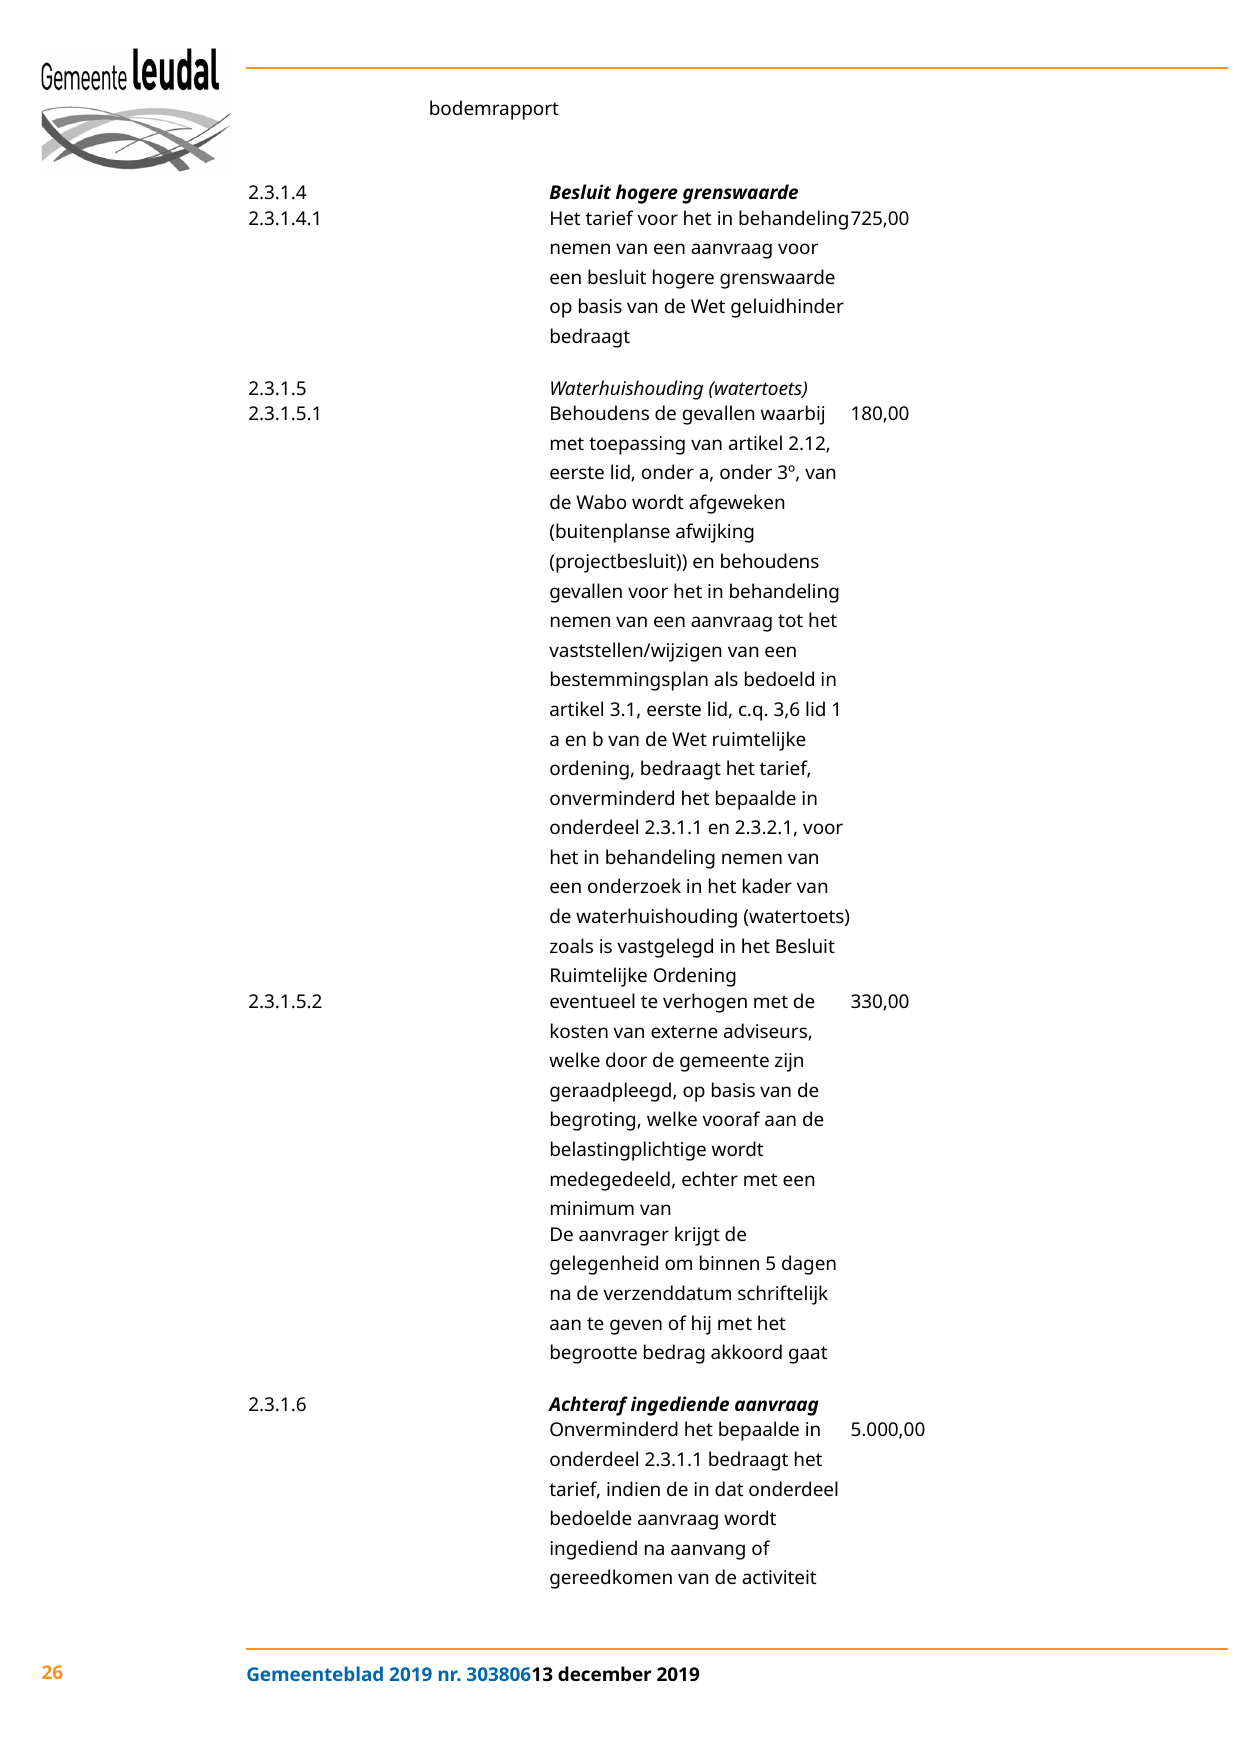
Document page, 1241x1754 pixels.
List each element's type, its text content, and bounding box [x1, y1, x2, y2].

table_cell [248, 1365, 549, 1391]
table_cell 5.000,00 [850, 1417, 1152, 1590]
table_cell [850, 1365, 1152, 1391]
table_cell [248, 1417, 549, 1590]
table_cell [248, 349, 549, 375]
table_cell 2.3.1.5.2 [248, 988, 549, 1221]
table_cell Het tarief voor het in behandeling nemen van een aanvraag voor een besluit hogere grenswaarde op basis van de Wet geluidhinder bedraagt [549, 205, 850, 349]
table_cell bodemrapport [429, 95, 609, 121]
table_header Besluit hogere grenswaarde [549, 179, 850, 205]
table_cell 2.3.1.5 [248, 375, 549, 400]
table_cell [248, 1221, 549, 1365]
table_cell [429, 121, 609, 146]
table_cell [609, 121, 790, 146]
table_cell [549, 349, 850, 375]
table_header [850, 179, 1152, 205]
table_cell eventueel te verhogen met de kosten van externe adviseurs, welke door de gemeente zijn geraadpleegd, op basis van de begroting, welke vooraf aan de belastingplichtige wordt medegedeeld, echter met een minimum van [549, 988, 850, 1221]
table_cell [549, 1365, 850, 1391]
table_cell [850, 349, 1152, 375]
table_cell [850, 1221, 1152, 1365]
table_cell 2.3.1.6 [248, 1391, 549, 1417]
table_cell 180,00 [850, 400, 1152, 988]
table_cell [850, 375, 1152, 400]
table_cell De aanvrager krijgt de gelegenheid om binnen 5 dagen na de verzenddatum schriftelijk aan te geven of hij met het begrootte bedrag akkoord gaat [549, 1221, 850, 1365]
table_cell [850, 1391, 1152, 1417]
table_cell [609, 95, 790, 121]
table_cell [790, 121, 971, 146]
table_cell [248, 95, 429, 121]
table_cell 2.3.1.5.1 [248, 400, 549, 988]
table_cell 2.3.1.4.1 [248, 205, 549, 349]
table_cell Behoudens de gevallen waarbij met toepassing van artikel 2.12, eerste lid, onder a, onder 3º, van de Wabo wordt afgeweken (buitenplanse afwijking (projectbesluit)) en behoudens gevallen voor het in behandeling nemen van een aanvraag tot het vaststellen/wijzigen van een bestemmingsplan als bedoeld in artikel 3.1, eerste lid, c.q. 3,6 lid 1 a en b van de Wet ruimtelijke ordening, bedraagt het tarief, onverminderd het bepaalde in onderdeel 2.3.1.1 en 2.3.2.1, voor het in behandeling nemen van een onderzoek in het kader van de waterhuishouding (watertoets) zoals is vastgelegd in het Besluit Ruimtelijke Ordening [549, 400, 850, 988]
table_cell Achteraf ingediende aanvraag [549, 1391, 850, 1417]
table_cell Onverminderd het bepaalde in onderdeel 2.3.1.1 bedraagt het tarief, indien de in dat onderdeel bedoelde aanvraag wordt ingediend na aanvang of gereedkomen van de activiteit [549, 1417, 850, 1590]
table_header 2.3.1.4 [248, 179, 549, 205]
table_cell 725,00 [850, 205, 1152, 349]
picture [41, 47, 231, 172]
table_cell [248, 121, 429, 146]
table_cell Waterhuishouding (watertoets) [549, 375, 850, 400]
table_cell [790, 95, 971, 121]
table_cell 330,00 [850, 988, 1152, 1221]
